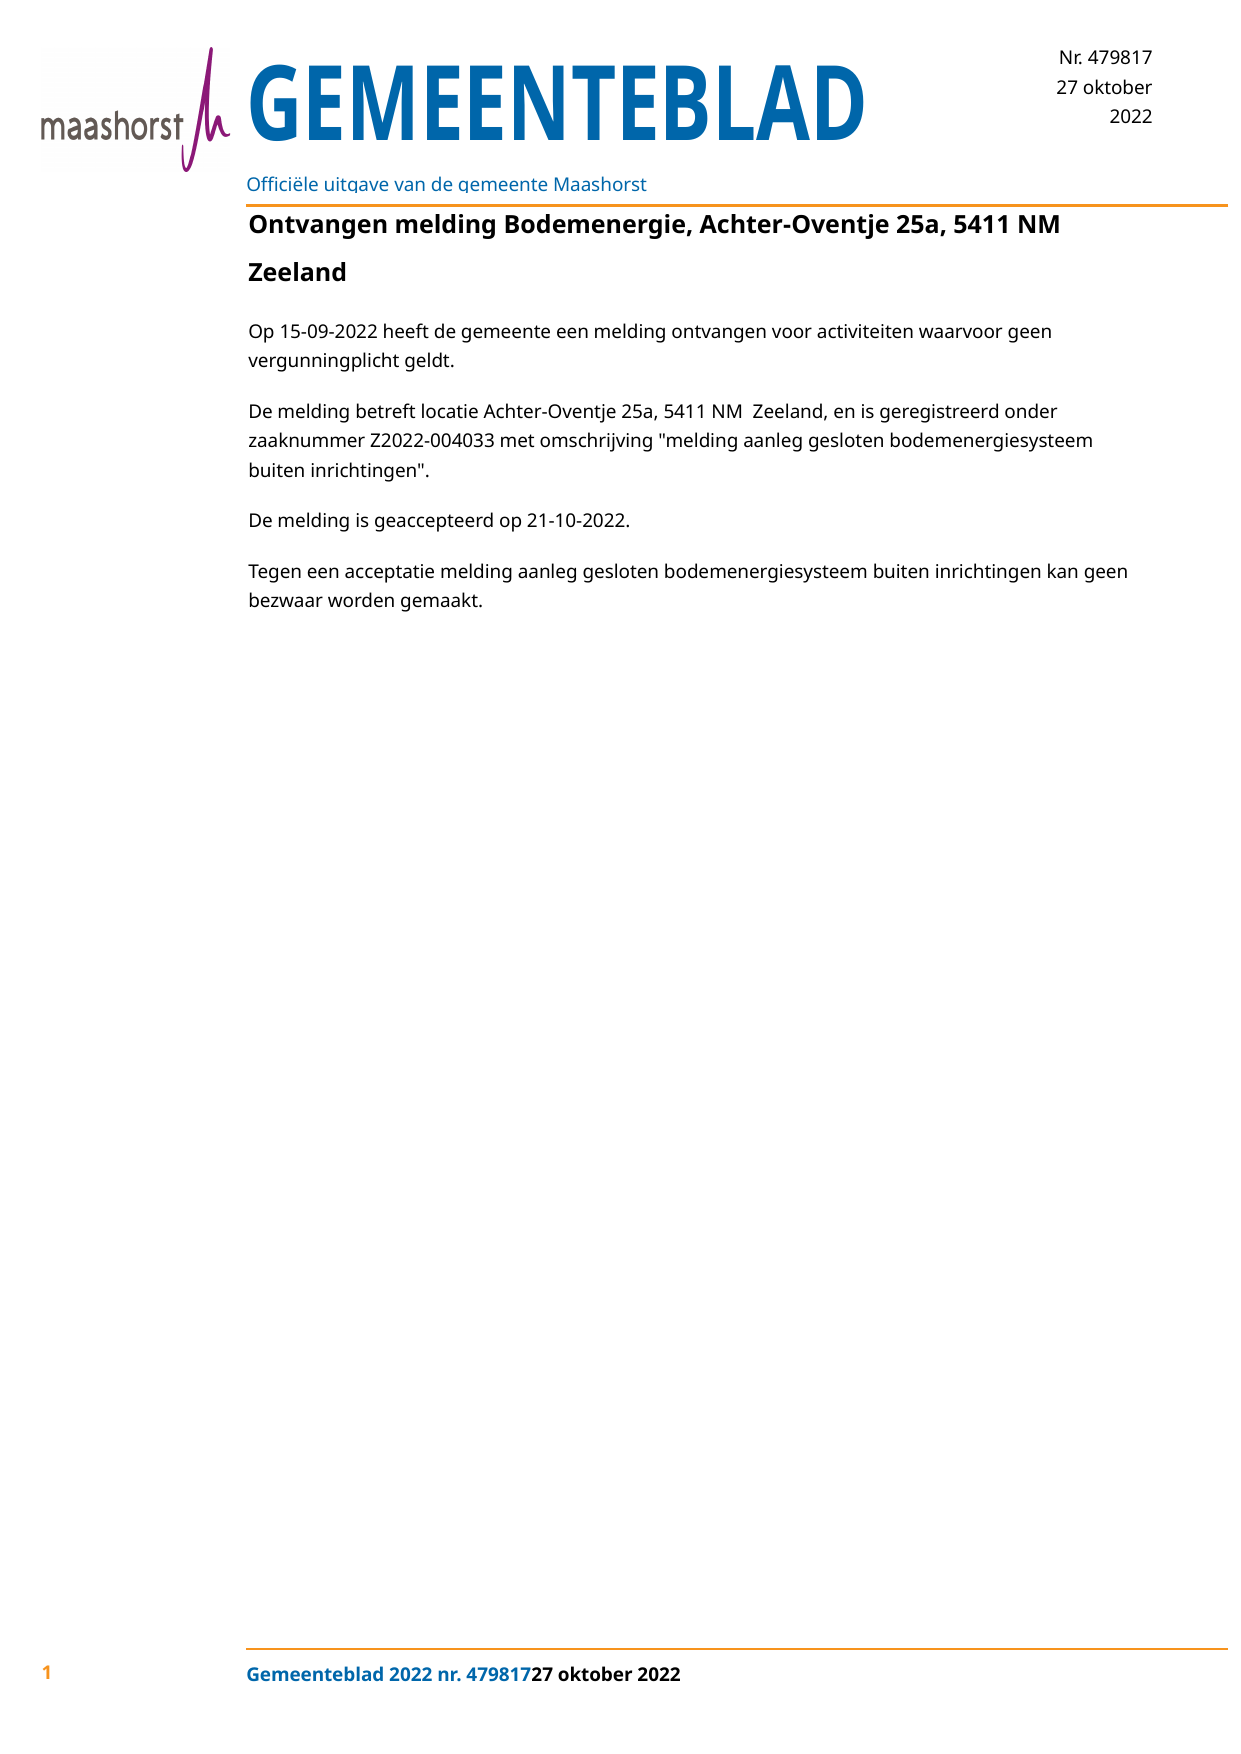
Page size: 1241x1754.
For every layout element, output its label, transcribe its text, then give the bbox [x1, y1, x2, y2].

text De melding betreft locatie Achter-Oventje 25a, 5411 NM Zeeland, en is geregistreerd onder zaaknummer Z2022-004033 met omschrijving "melding aanleg gesloten bodemenergiesysteem buiten inrichtingen". [248, 398, 1152, 483]
picture [41, 47, 231, 172]
text Ontvangen melding Bodemenergie, Achter-Oventje 25a, 5411 NM Zeeland [248, 207, 1152, 288]
text Op 15-09-2022 heeft de gemeente een melding ontvangen voor activiteiten waarvoor geen vergunningplicht geldt. [248, 318, 1152, 373]
text Tegen een acceptatie melding aanleg gesloten bodemenergiesysteem buiten inrichtingen kan geen bezwaar worden gemaakt. [248, 558, 1152, 613]
text De melding is geaccepteerd op 21-10-2022. [248, 507, 1152, 533]
